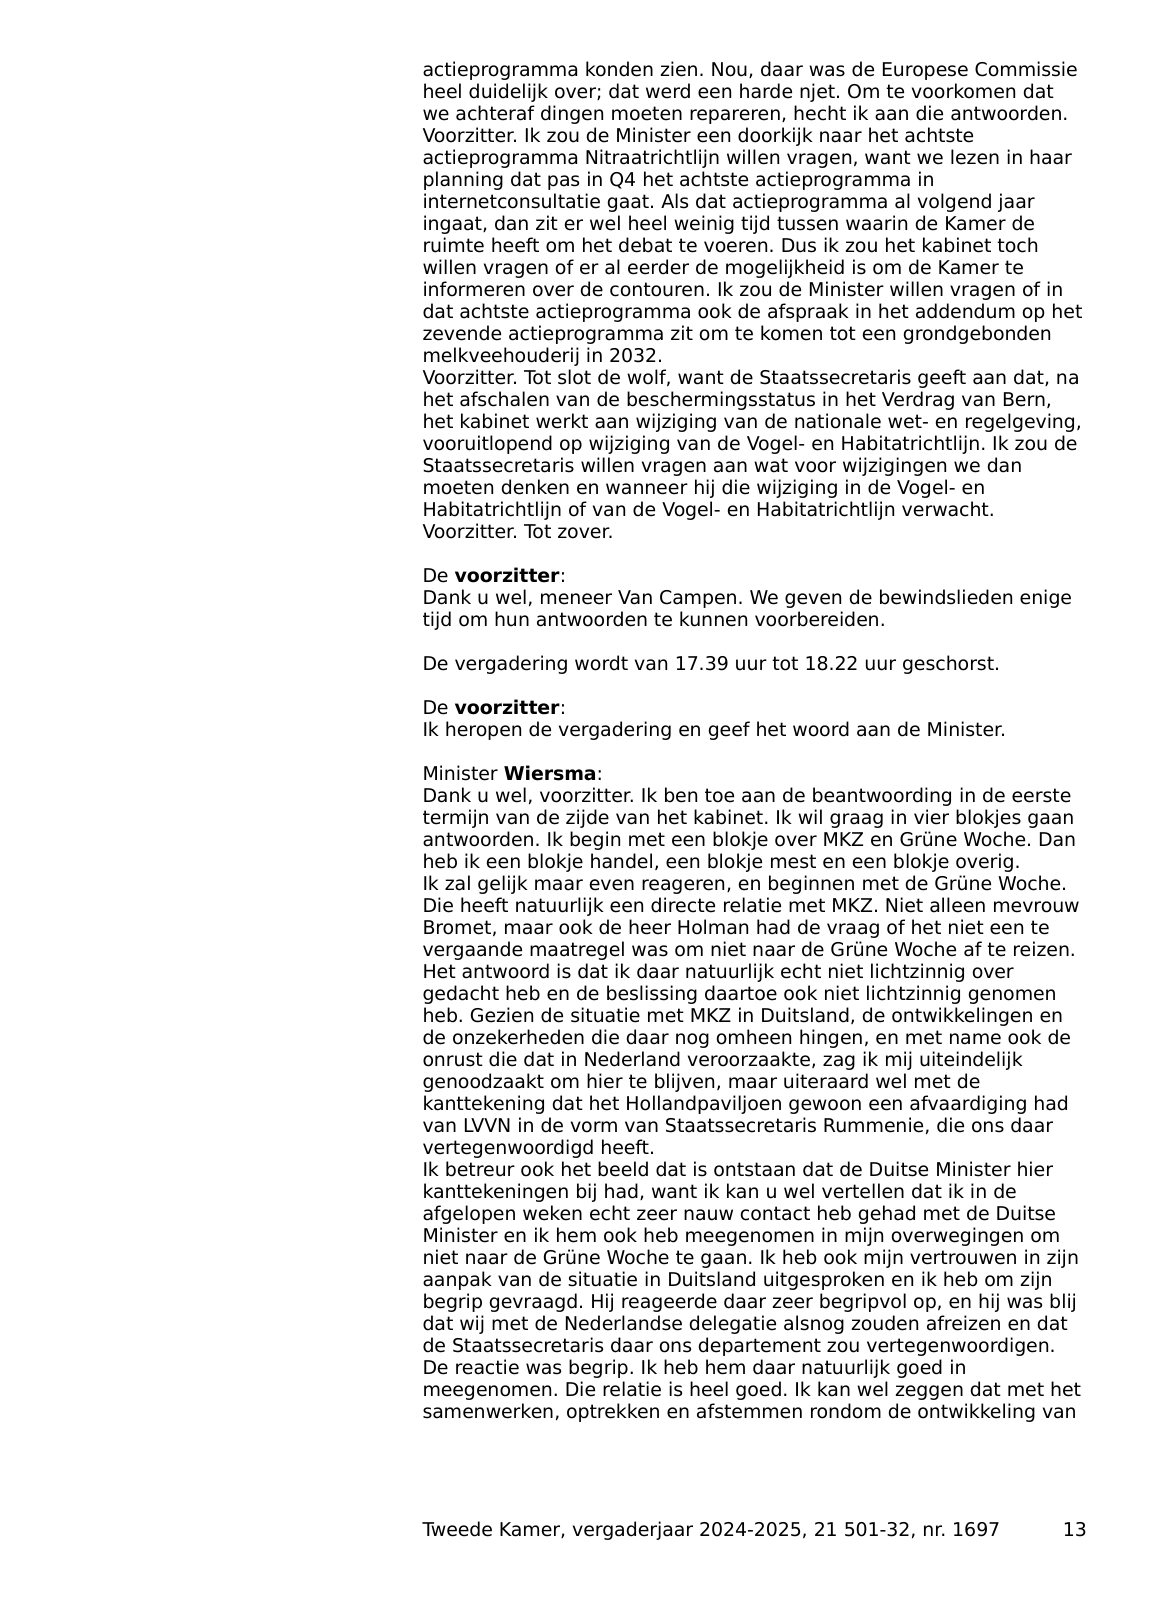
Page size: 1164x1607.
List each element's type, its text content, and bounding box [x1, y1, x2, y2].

text Ik zal gelijk maar even reageren, en beginnen met de Grüne Woche. Die heeft natuurlijk een directe relatie met MKZ. Niet alleen mevrouw Bromet, maar ook de heer Holman had de vraag of het niet een te vergaande maatregel was om niet naar de Grüne Woche af te reizen. Het antwoord is dat ik daar natuurlijk echt niet lichtzinnig over gedacht heb en de beslissing daartoe ook niet lichtzinnig genomen heb. Gezien de situatie met MKZ in Duitsland, de ontwikkelingen en de onzekerheden die daar nog omheen hingen, en met name ook de onrust die dat in Nederland veroorzaakte, zag ik mij uiteindelijk genoodzaakt om hier te blijven, maar uiteraard wel met de kanttekening dat het Hollandpaviljoen gewoon een afvaardiging had van LVVN in de vorm van Staatssecretaris Rummenie, die ons daar vertegenwoordigd heeft. [422, 873, 1087, 1159]
text Voorzitter. Ik zou de Minister een doorkijk naar het achtste actieprogramma Nitraatrichtlijn willen vragen, want we lezen in haar planning dat pas in Q4 het achtste actieprogramma in internetconsultatie gaat. Als dat actieprogramma al volgend jaar ingaat, dan zit er wel heel weinig tijd tussen waarin de Kamer de ruimte heeft om het debat te voeren. Dus ik zou het kabinet toch willen vragen of er al eerder de mogelijkheid is om de Kamer te informeren over de contouren. Ik zou de Minister willen vragen of in dat achtste actieprogramma ook de afspraak in het addendum op het zevende actieprogramma zit om te komen tot een grondgebonden melkveehouderij in 2032. [422, 125, 1087, 367]
text De voorzitter: [422, 565, 1087, 587]
text De voorzitter: [422, 697, 1087, 719]
text Ik heropen de vergadering en geef het woord aan de Minister. [422, 719, 1087, 741]
text Minister Wiersma: [422, 763, 1087, 785]
text Voorzitter. Tot zover. [422, 521, 1087, 543]
text Dank u wel, voorzitter. Ik ben toe aan de beantwoording in de eerste termijn van de zijde van het kabinet. Ik wil graag in vier blokjes gaan antwoorden. Ik begin met een blokje over MKZ en Grüne Woche. Dan heb ik een blokje handel, een blokje mest en een blokje overig. [422, 785, 1087, 873]
text actieprogramma konden zien. Nou, daar was de Europese Commissie heel duidelijk over; dat werd een harde njet. Om te voorkomen dat we achteraf dingen moeten repareren, hecht ik aan die antwoorden. [422, 59, 1087, 125]
text Ik betreur ook het beeld dat is ontstaan dat de Duitse Minister hier kanttekeningen bij had, want ik kan u wel vertellen dat ik in de afgelopen weken echt zeer nauw contact heb gehad met de Duitse Minister en ik hem ook heb meegenomen in mijn overwegingen om niet naar de Grüne Woche te gaan. Ik heb ook mijn vertrouwen in zijn aanpak van de situatie in Duitsland uitgesproken en ik heb om zijn begrip gevraagd. Hij reageerde daar zeer begripvol op, en hij was blij dat wij met de Nederlandse delegatie alsnog zouden afreizen en dat de Staatssecretaris daar ons departement zou vertegenwoordigen. De reactie was begrip. Ik heb hem daar natuurlijk goed in meegenomen. Die relatie is heel goed. Ik kan wel zeggen dat met het samenwerken, optrekken en afstemmen rondom de ontwikkeling van [422, 1159, 1087, 1423]
text Voorzitter. Tot slot de wolf, want de Staatssecretaris geeft aan dat, na het afschalen van de beschermingsstatus in het Verdrag van Bern, het kabinet werkt aan wijziging van de nationale wet- en regelgeving, vooruitlopend op wijziging van de Vogel- en Habitatrichtlijn. Ik zou de Staatssecretaris willen vragen aan wat voor wijzigingen we dan moeten denken en wanneer hij die wijziging in de Vogel- en Habitatrichtlijn of van de Vogel- en Habitatrichtlijn verwacht. [422, 367, 1087, 521]
text Dank u wel, meneer Van Campen. We geven de bewindslieden enige tijd om hun antwoorden te kunnen voorbereiden. [422, 587, 1087, 631]
text De vergadering wordt van 17.39 uur tot 18.22 uur geschorst. [422, 653, 1087, 675]
